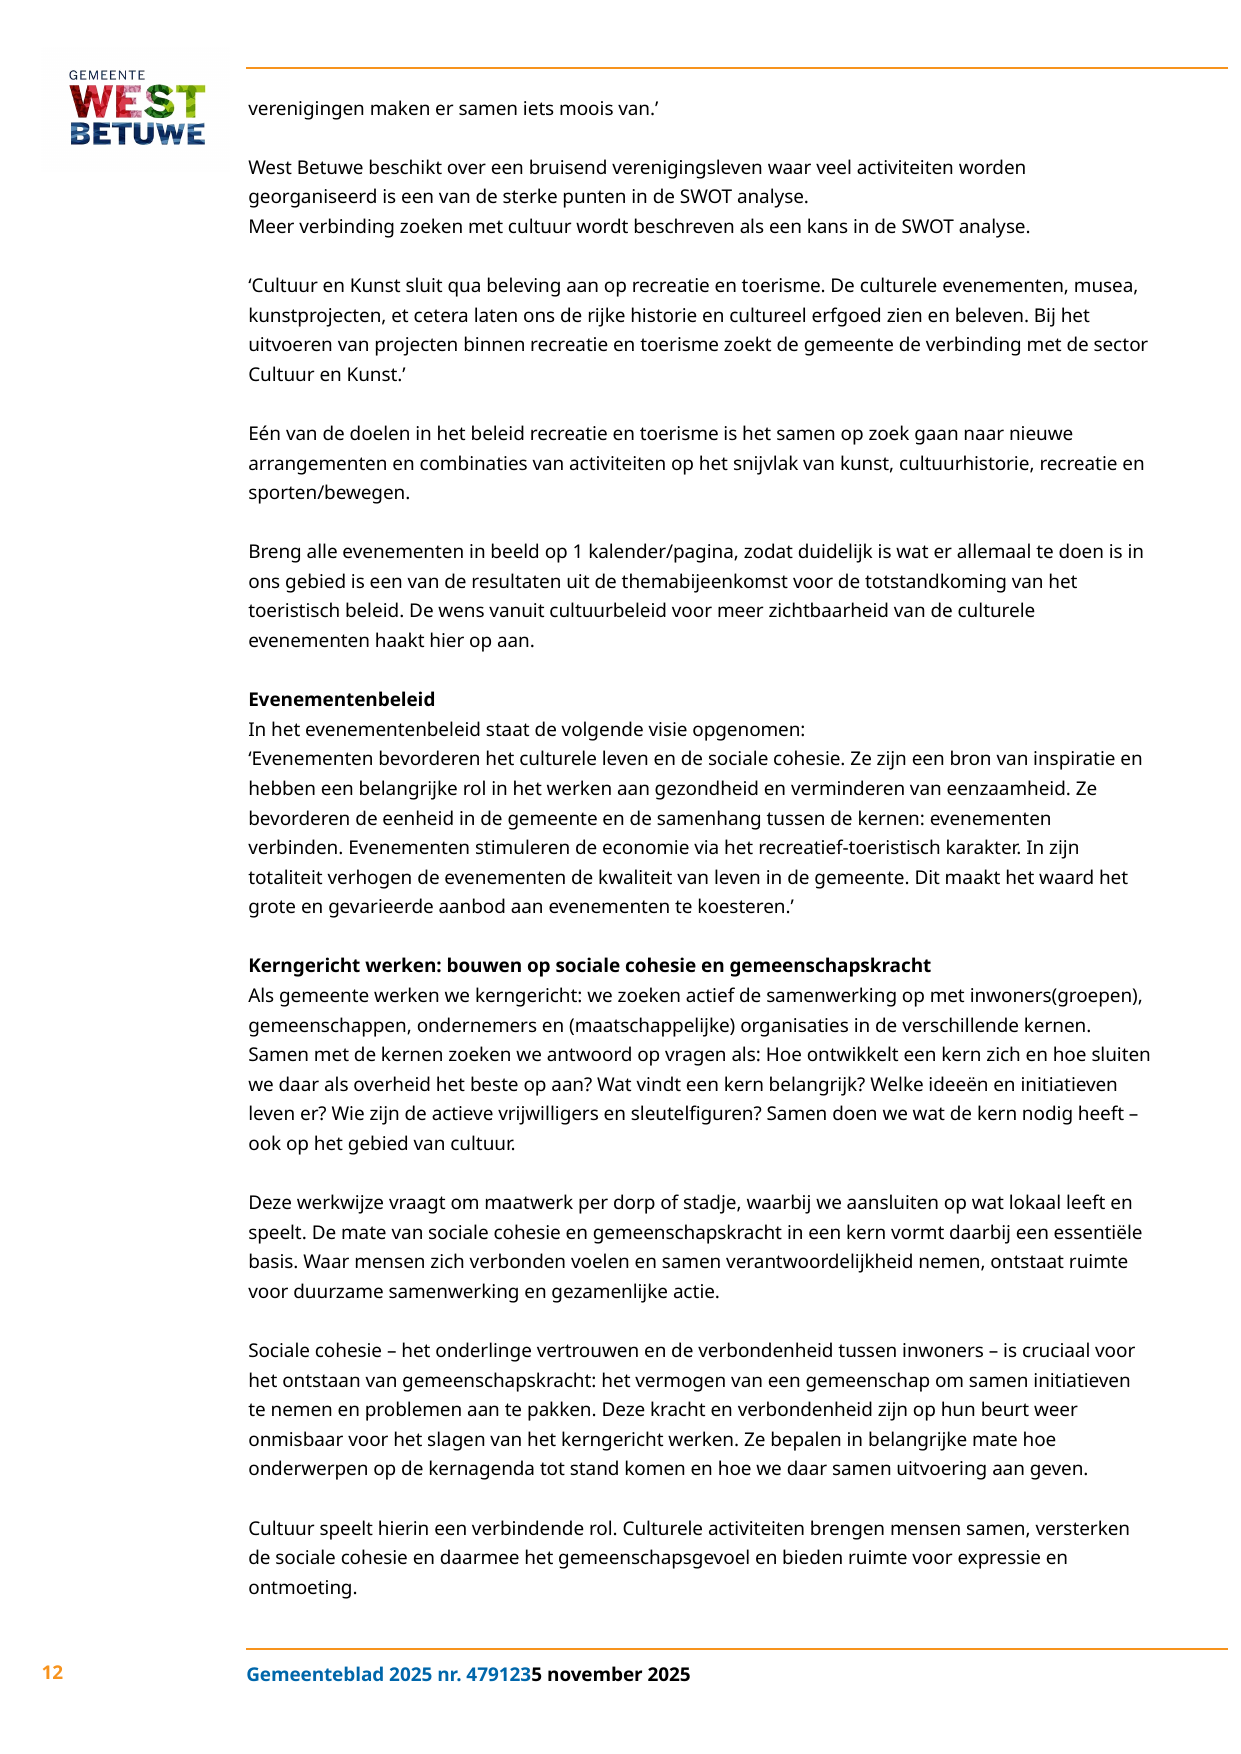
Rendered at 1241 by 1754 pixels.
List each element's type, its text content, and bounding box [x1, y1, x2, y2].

text Cultuur speelt hierin een verbindende rol. Culturele activiteiten brengen mensen samen, versterken de sociale cohesie en daarmee het gemeenschapsgevoel en bieden ruimte voor expressie en ontmoeting. [248, 1515, 1152, 1600]
text Breng alle evenementen in beeld op 1 kalender/pagina, zodat duidelijk is wat er allemaal te doen is in ons gebied is een van de resultaten uit de themabijeenkomst voor de totstandkoming van het toeristisch beleid. De wens vanuit cultuurbeleid voor meer zichtbaarheid van de culturele evenementen haakt hier op aan. [248, 538, 1152, 653]
text Eén van de doelen in het beleid recreatie en toerisme is het samen op zoek gaan naar nieuwe arrangementen en combinaties van activiteiten op het snijvlak van kunst, cultuurhistorie, recreatie en sporten/bewegen. [248, 420, 1152, 505]
text Deze werkwijze vraagt om maatwerk per dorp of stadje, waarbij we aansluiten op wat lokaal leeft en speelt. De mate van sociale cohesie en gemeenschapskracht in een kern vormt daarbij een essentiële basis. Waar mensen zich verbonden voelen en samen verantwoordelijkheid nemen, ontstaat ruimte voor duurzame samenwerking en gezamenlijke actie. [248, 1189, 1152, 1304]
text verenigingen maken er samen iets moois van.’ [248, 95, 1152, 121]
text ‘Evenementen bevorderen het culturele leven en de sociale cohesie. Ze zijn een bron van inspiratie en hebben een belangrijke rol in het werken aan gezondheid en verminderen van eenzaamheid. Ze bevorderen de eenheid in de gemeente en de samenhang tussen de kernen: evenementen verbinden. Evenementen stimuleren de economie via het recreatief-toeristisch karakter. In zijn totaliteit verhogen de evenementen de kwaliteit van leven in de gemeente. Dit maakt het waard het grote en gevarieerde aanbod aan evenementen te koesteren.’ [248, 746, 1152, 919]
text Evenementenbeleid [248, 686, 1152, 712]
picture [41, 47, 231, 172]
text Als gemeente werken we kerngericht: we zoeken actief de samenwerking op met inwoners(groepen), gemeenschappen, ondernemers en (maatschappelijke) organisaties in de verschillende kernen. Samen met de kernen zoeken we antwoord op vragen als: Hoe ontwikkelt een kern zich en hoe sluiten we daar als overheid het beste op aan? Wat vindt een kern belangrijk? Welke ideeën en initiatieven leven er? Wie zijn de actieve vrijwilligers en sleutelfiguren? Samen doen we wat de kern nodig heeft – ook op het gebied van cultuur. [248, 982, 1152, 1156]
text Kerngericht werken: bouwen op sociale cohesie en gemeenschapskracht [248, 953, 1152, 978]
text West Betuwe beschikt over een bruisend verenigingsleven waar veel activiteiten worden georganiseerd is een van de sterke punten in de SWOT analyse. [248, 154, 1152, 209]
text In het evenementenbeleid staat de volgende visie opgenomen: [248, 716, 1152, 742]
text ‘Cultuur en Kunst sluit qua beleving aan op recreatie en toerisme. De culturele evenementen, musea, kunstprojecten, et cetera laten ons de rijke historie en cultureel erfgoed zien en beleven. Bij het uitvoeren van projecten binnen recreatie en toerisme zoekt de gemeente de verbinding met de sector Cultuur en Kunst.’ [248, 272, 1152, 387]
text Meer verbinding zoeken met cultuur wordt beschreven als een kans in de SWOT analyse. [248, 213, 1152, 239]
text Sociale cohesie – het onderlinge vertrouwen en de verbondenheid tussen inwoners – is cruciaal voor het ontstaan van gemeenschapskracht: het vermogen van een gemeenschap om samen initiatieven te nemen en problemen aan te pakken. Deze kracht en verbondenheid zijn op hun beurt weer onmisbaar voor het slagen van het kerngericht werken. Ze bepalen in belangrijke mate hoe onderwerpen op de kernagenda tot stand komen en hoe we daar samen uitvoering aan geven. [248, 1337, 1152, 1481]
